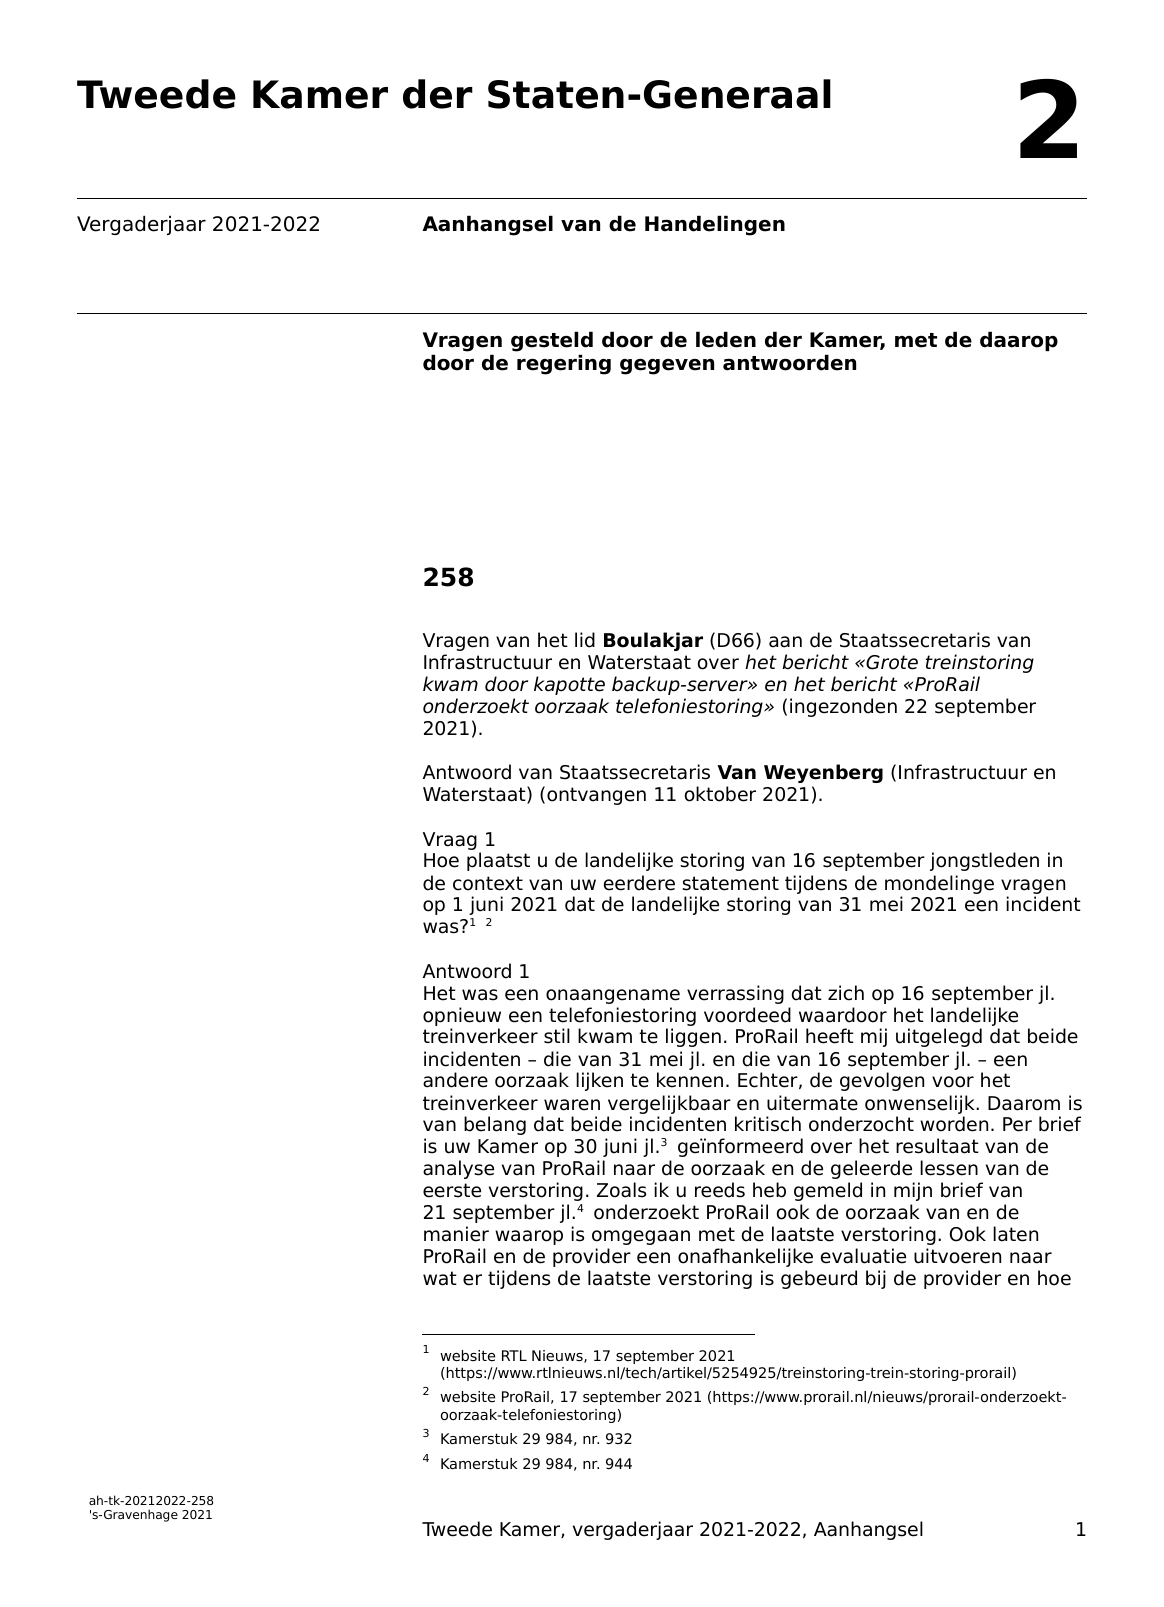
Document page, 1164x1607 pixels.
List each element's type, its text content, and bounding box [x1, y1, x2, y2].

table_cell Vragen gesteld door de leden der Kamer, met de daarop door de regering gegeven antwoorden [422, 314, 1087, 375]
text Antwoord 1 [422, 961, 1087, 982]
text Kamerstuk 29 984, nr. 932 [422, 1427, 1087, 1449]
text Vraag 1 [422, 828, 1087, 850]
table_cell [77, 314, 422, 375]
text 258 [422, 563, 1087, 592]
table_cell Aanhangsel van de Handelingen [422, 199, 1087, 313]
text Antwoord van Staatssecretaris Van Weyenberg (Infrastructuur en Waterstaat) (ontvangen 11 oktober 2021). [422, 762, 1087, 806]
table_header Tweede Kamer der Staten-Generaal [77, 59, 886, 198]
table_cell Vergaderjaar 2021-2022 [77, 199, 422, 313]
text website ProRail, 17 september 2021 (https://www.prorail.nl/nieuws/prorail-onderzoekt-oorzaak-telefoniestoring) [422, 1385, 1087, 1424]
text Kamerstuk 29 984, nr. 944 [422, 1452, 1087, 1474]
text Hoe plaatst u de landelijke storing van 16 september jongstleden in de context van uw eerdere statement tijdens de mondelinge vragen op 1 juni 2021 dat de landelijke storing van 31 mei 2021 een incident was? [422, 850, 1087, 938]
text Het was een onaangename verrassing dat zich op 16 september jl. opnieuw een telefoniestoring voordeed waardoor het landelijke treinverkeer stil kwam te liggen. ProRail heeft mij uitgelegd dat beide incidenten – die van 31 mei jl. en die van 16 september jl. – een andere oorzaak lijken te kennen. Echter, de gevolgen voor het treinverkeer waren vergelijkbaar en uitermate onwenselijk. Daarom is van belang dat beide incidenten kritisch onderzocht worden. Per brief is uw Kamer op 30 juni jl. geïnformeerd over het resultaat van de analyse van ProRail naar de oorzaak en de geleerde lessen van de eerste verstoring. Zoals ik u reeds heb gemeld in mijn brief van 21 september jl. onderzoekt ProRail ook de oorzaak van en de manier waarop is omgegaan met de laatste verstoring. Ook laten ProRail en de provider een onafhankelijke evaluatie uitvoeren naar wat er tijdens de laatste verstoring is gebeurd bij de provider en hoe [422, 982, 1087, 1290]
text ah-tk-20212022-258 [88, 1494, 323, 1508]
text Vragen van het lid Boulakjar (D66) aan de Staatssecretaris van Infrastructuur en Waterstaat over het bericht «Grote treinstoring kwam door kapotte backup-server» en het bericht «ProRail onderzoekt oorzaak telefoniestoring» (ingezonden 22 september 2021). [422, 630, 1087, 740]
text 's-Gravenhage 2021 [88, 1508, 323, 1522]
text website RTL Nieuws, 17 september 2021 (https://www.rtlnieuws.nl/tech/artikel/5254925/treinstoring-trein-storing-prorail) [422, 1343, 1087, 1382]
table_header 2 [886, 59, 1087, 198]
